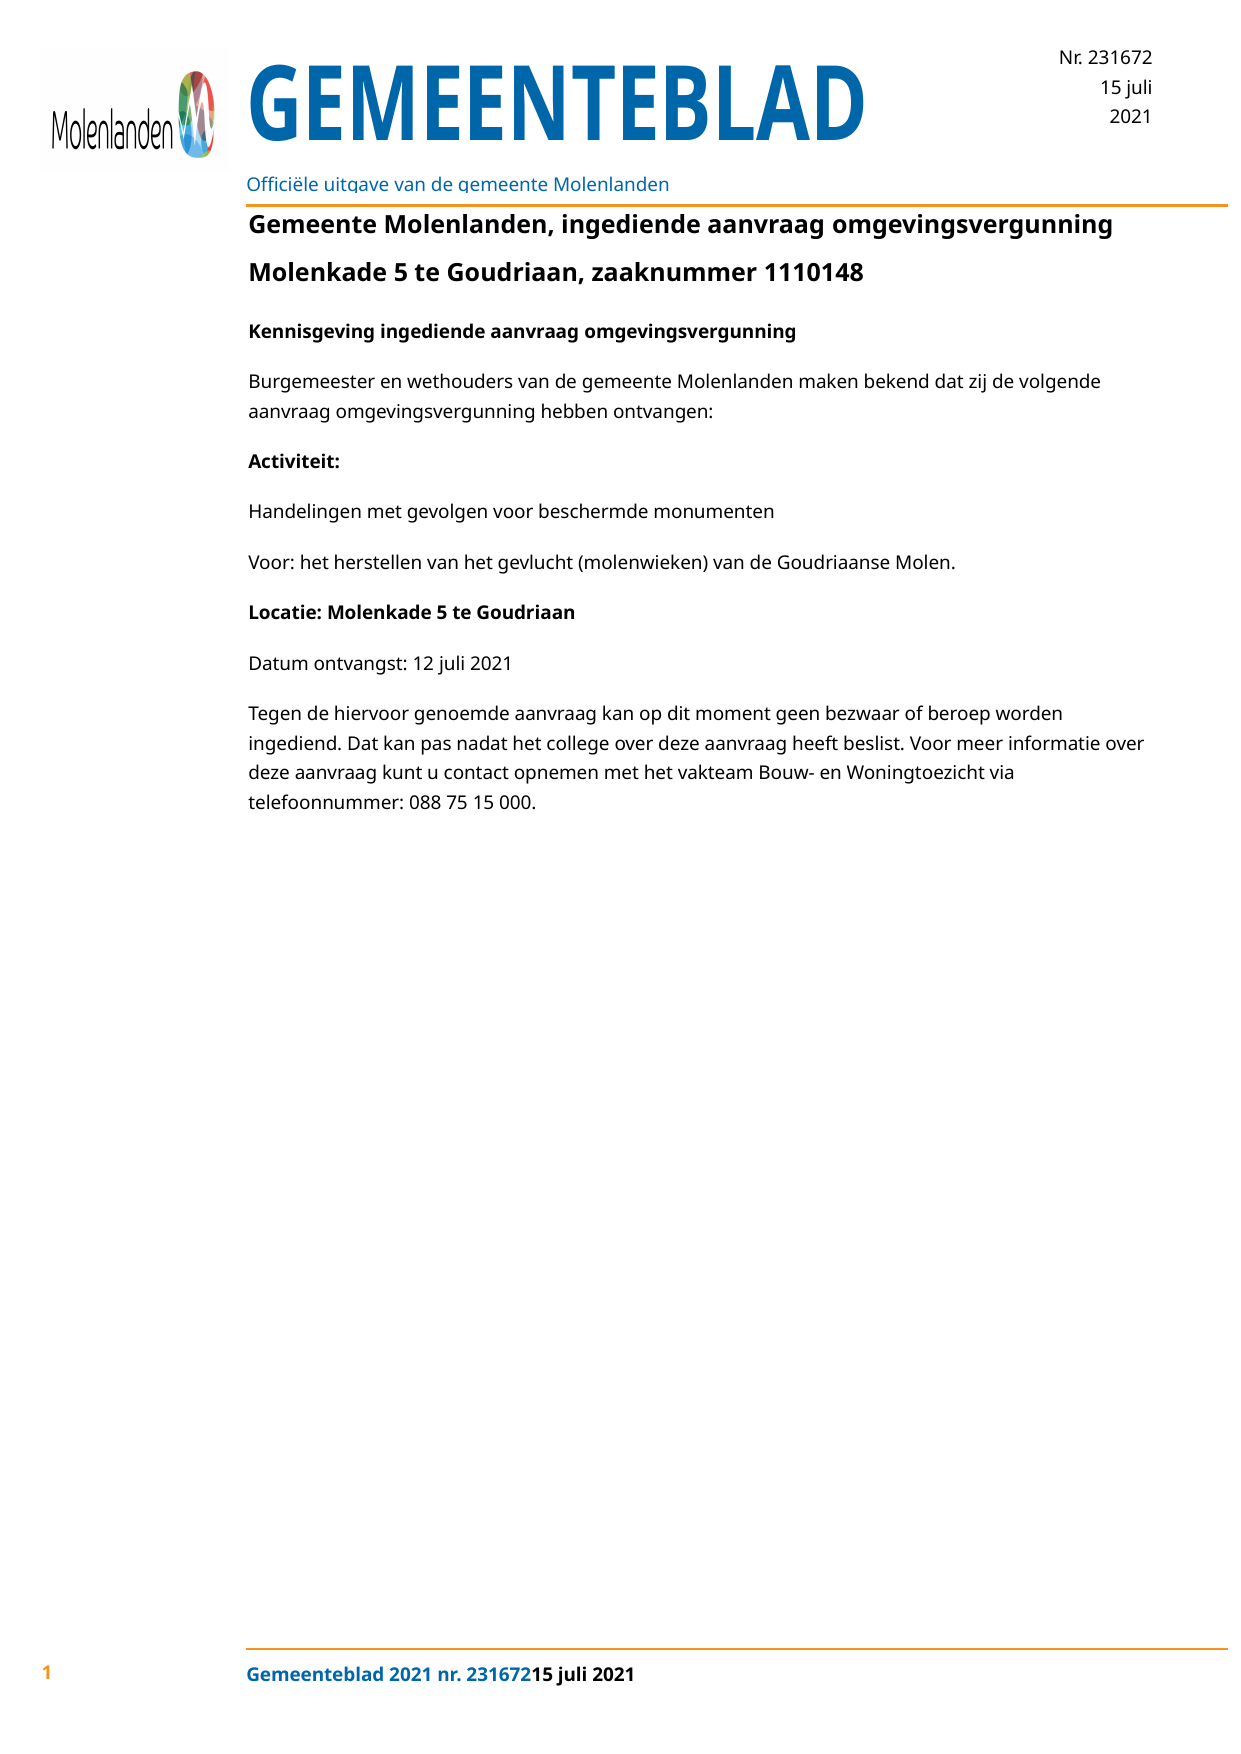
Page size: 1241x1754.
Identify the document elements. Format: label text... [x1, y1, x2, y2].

text Activiteit: [248, 448, 1152, 474]
text Gemeente Molenlanden, ingediende aanvraag omgevingsvergunning Molenkade 5 te Goudriaan, zaaknummer 1110148 [248, 207, 1152, 288]
text Handelingen met gevolgen voor beschermde monumenten [248, 499, 1152, 524]
text Voor: het herstellen van het gevlucht (molenwieken) van de Goudriaanse Molen. [248, 549, 1152, 575]
text Kennisgeving ingediende aanvraag omgevingsvergunning [248, 318, 1152, 344]
picture [41, 47, 231, 172]
text Datum ontvangst: 12 juli 2021 [248, 650, 1152, 676]
text Burgemeester en wethouders van de gemeente Molenlanden maken bekend dat zij de volgende aanvraag omgevingsvergunning hebben ontvangen: [248, 368, 1152, 424]
text Tegen de hiervoor genoemde aanvraag kan op dit moment geen bezwaar of beroep worden ingediend. Dat kan pas nadat het college over deze aanvraag heeft beslist. Voor meer informatie over deze aanvraag kunt u contact opnemen met het vakteam Bouw- en Woningtoezicht via telefoonnummer: 088 75 15 000. [248, 700, 1152, 815]
text Locatie: Molenkade 5 te Goudriaan [248, 599, 1152, 625]
